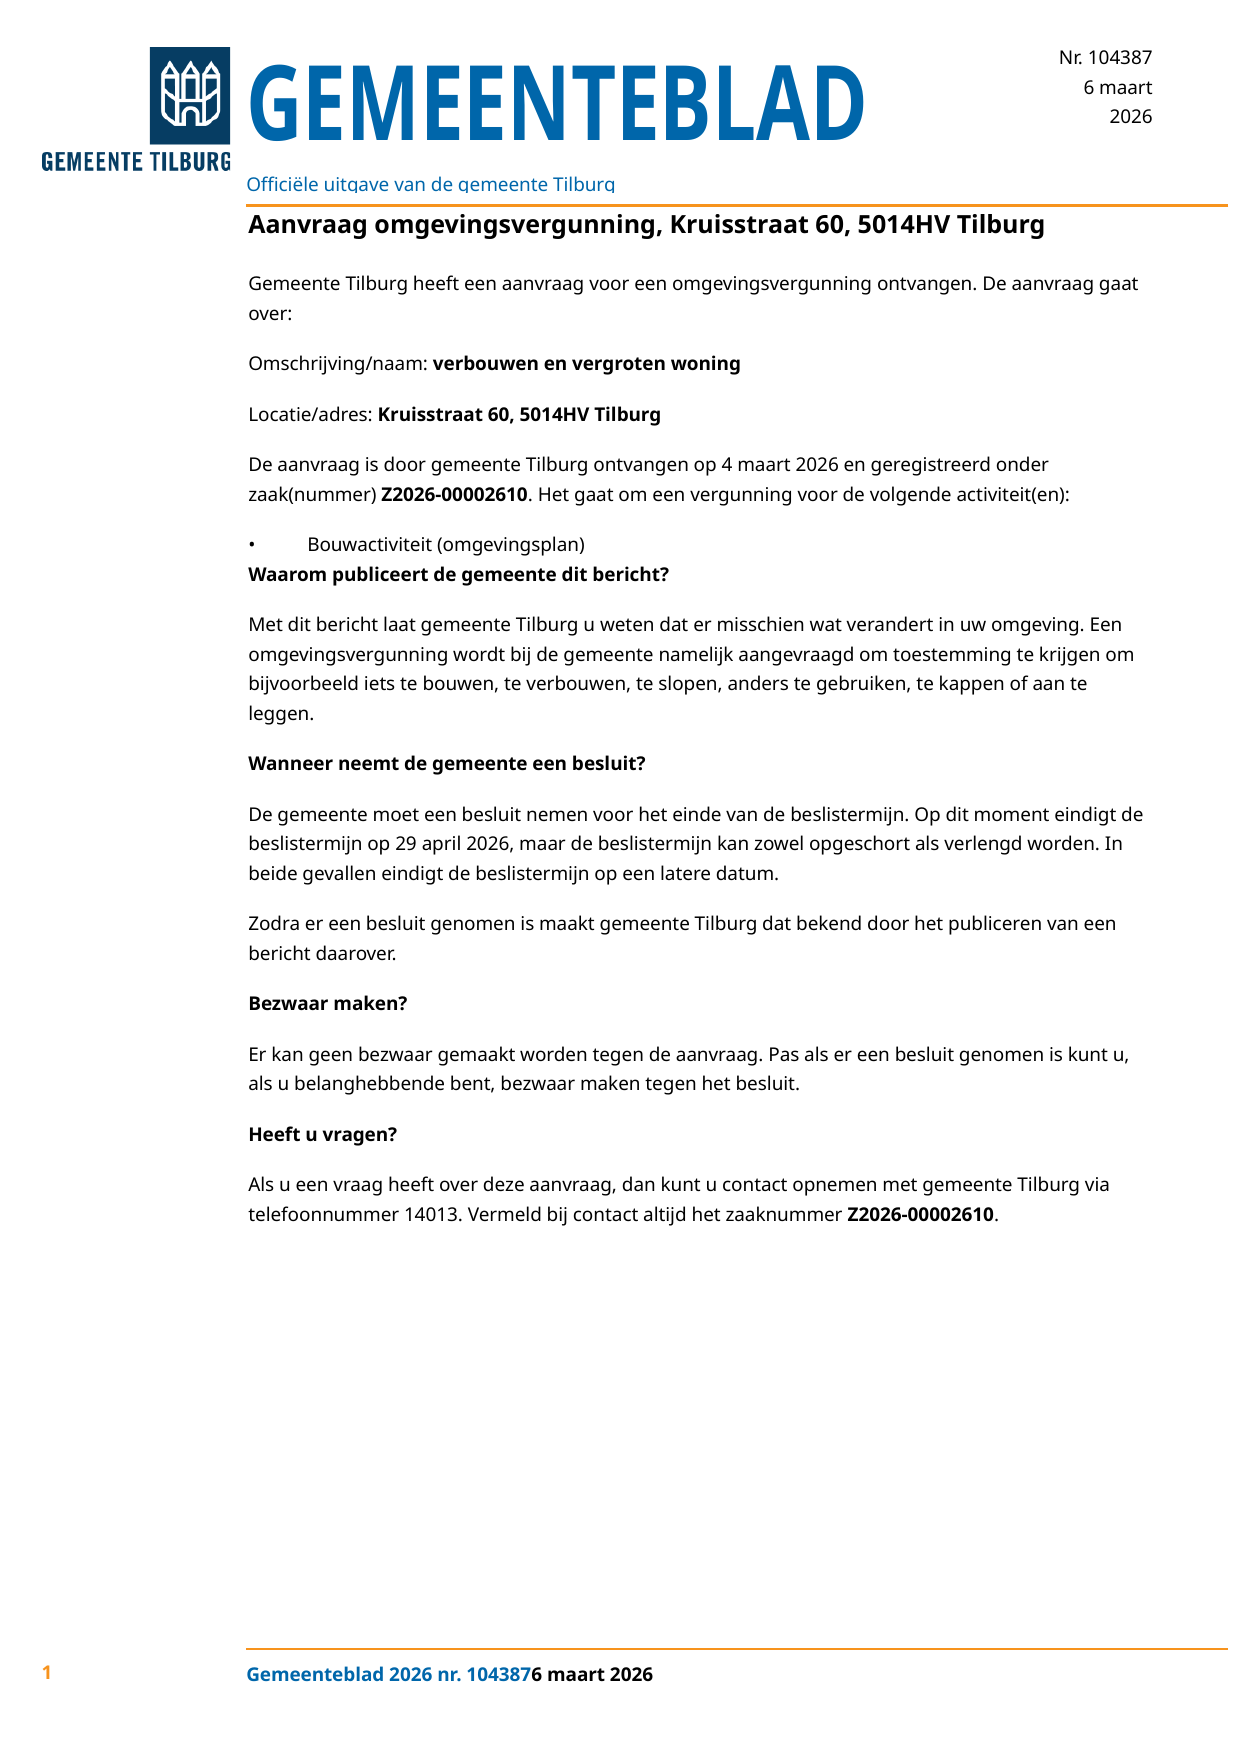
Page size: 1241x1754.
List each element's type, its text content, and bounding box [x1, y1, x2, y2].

picture [41, 47, 231, 172]
text De aanvraag is door gemeente Tilburg ontvangen op 4 maart 2026 en geregistreerd onder zaak(nummer) Z2026-00002610. Het gaat om een vergunning voor de volgende activiteit(en): [248, 451, 1152, 506]
text Omschrijving/naam: verbouwen en vergroten woning [248, 350, 1152, 376]
text Waarom publiceert de gemeente dit bericht? [248, 561, 1152, 586]
text Met dit bericht laat gemeente Tilburg u weten dat er misschien wat verandert in uw omgeving. Een omgevingsvergunning wordt bij de gemeente namelijk aangevraagd om toestemming te krijgen om bijvoorbeeld iets te bouwen, te verbouwen, te slopen, anders te gebruiken, te kappen of aan te leggen. [248, 611, 1152, 726]
list Bouwactiviteit (omgevingsplan) [248, 531, 1152, 557]
text Wanneer neemt de gemeente een besluit? [248, 750, 1152, 776]
text Als u een vraag heeft over deze aanvraag, dan kunt u contact opnemen met gemeente Tilburg via telefoonnummer 14013. Vermeld bij contact altijd het zaaknummer Z2026-00002610. [248, 1171, 1152, 1226]
text Gemeente Tilburg heeft een aanvraag voor een omgevingsvergunning ontvangen. De aanvraag gaat over: [248, 270, 1152, 326]
text Locatie/adres: Kruisstraat 60, 5014HV Tilburg [248, 401, 1152, 426]
text Er kan geen bezwaar gemaakt worden tegen de aanvraag. Pas als er een besluit genomen is kunt u, als u belanghebbende bent, bezwaar maken tegen het besluit. [248, 1041, 1152, 1096]
text De gemeente moet een besluit nemen voor het einde van de beslistermijn. Op dit moment eindigt de beslistermijn op 29 april 2026, maar de beslistermijn kan zowel opgeschort als verlengd worden. In beide gevallen eindigt de beslistermijn op een latere datum. [248, 801, 1152, 886]
text Zodra er een besluit genomen is maakt gemeente Tilburg dat bekend door het publiceren van een bericht daarover. [248, 910, 1152, 966]
text Aanvraag omgevingsvergunning, Kruisstraat 60, 5014HV Tilburg [248, 207, 1152, 241]
text Bezwaar maken? [248, 990, 1152, 1016]
text Heeft u vragen? [248, 1121, 1152, 1146]
